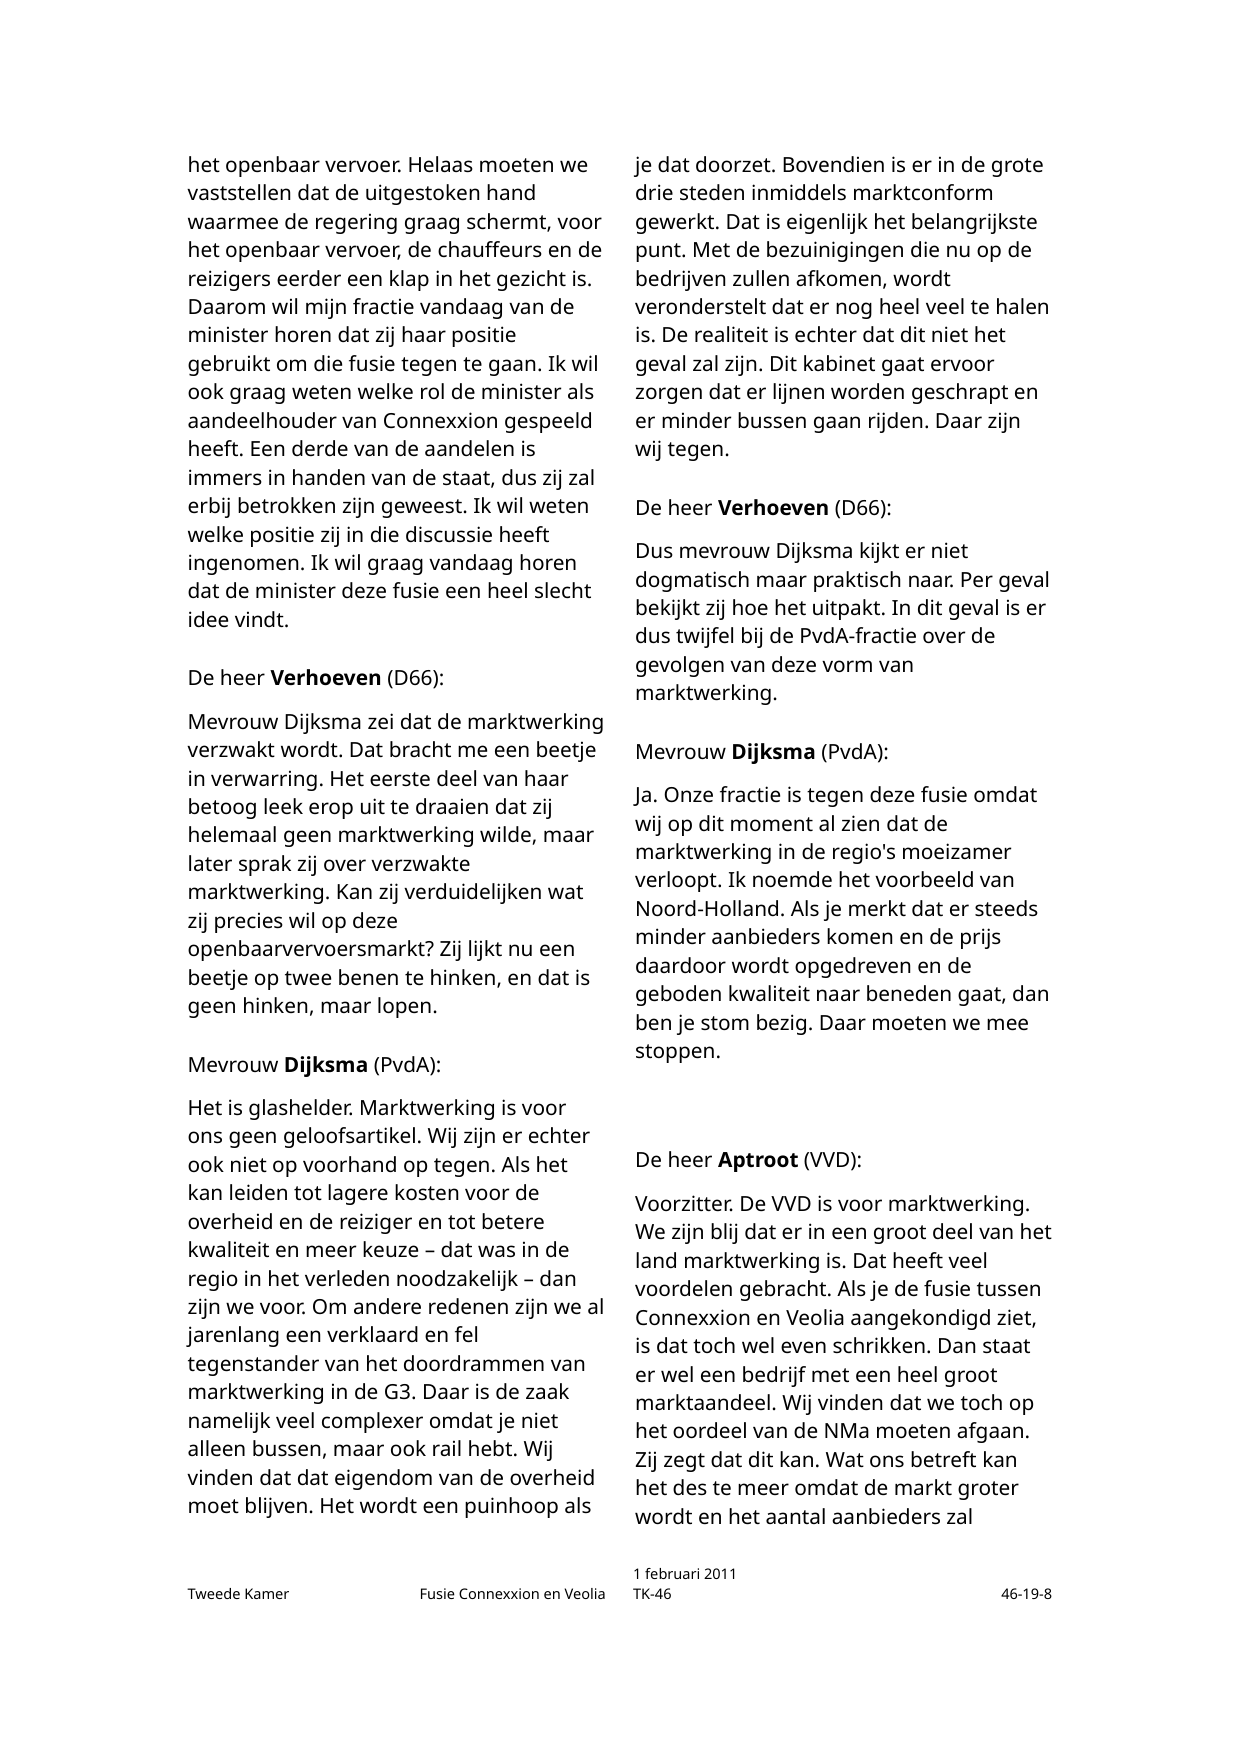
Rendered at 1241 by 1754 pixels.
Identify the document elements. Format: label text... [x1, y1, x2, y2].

text Mevrouw Dijksma zei dat de marktwerking verzwakt wordt. Dat bracht me een beetje in verwarring. Het eerste deel van haar betoog leek erop uit te draaien dat zij helemaal geen marktwerking wilde, maar later sprak zij over verzwakte marktwerking. Kan zij verduidelijken wat zij precies wil op deze openbaarvervoersmarkt? Zij lijkt nu een beetje op twee benen te hinken, en dat is geen hinken, maar lopen. [187, 707, 605, 1020]
text De heer Verhoeven (D66): [635, 493, 1053, 521]
text Het is glashelder. Marktwerking is voor ons geen geloofsartikel. Wij zijn er echter ook niet op voorhand op tegen. Als het kan leiden tot lagere kosten voor de overheid en de reiziger en tot betere kwaliteit en meer keuze – dat was in de regio in het verleden noodzakelijk – dan zijn we voor. Om andere redenen zijn we al jarenlang een verklaard en fel tegenstander van het doordrammen van marktwerking in de G3. Daar is de zaak namelijk veel complexer omdat je niet alleen bussen, maar ook rail hebt. Wij vinden dat dat eigendom van de overheid moet blijven. Het wordt een puinhoop als [187, 1093, 605, 1520]
text Dus mevrouw Dijksma kijkt er niet dogmatisch maar praktisch naar. Per geval bekijkt zij hoe het uitpakt. In dit geval is er dus twijfel bij de PvdA-fractie over de gevolgen van deze vorm van marktwerking. [635, 536, 1053, 707]
text De heer Verhoeven (D66): [187, 663, 605, 692]
text Voorzitter. De VVD is voor marktwerking. We zijn blij dat er in een groot deel van het land marktwerking is. Dat heeft veel voordelen gebracht. Als je de fusie tussen Connexxion en Veolia aangekondigd ziet, is dat toch wel even schrikken. Dan staat er wel een bedrijf met een heel groot marktaandeel. Wij vinden dat we toch op het oordeel van de NMa moeten afgaan. Zij zegt dat dit kan. Wat ons betreft kan het des te meer omdat de markt groter wordt en het aantal aanbieders zal [635, 1189, 1053, 1530]
text Ja. Onze fractie is tegen deze fusie omdat wij op dit moment al zien dat de marktwerking in de regio's moeizamer verloopt. Ik noemde het voorbeeld van Noord-Holland. Als je merkt dat er steeds minder aanbieders komen en de prijs daardoor wordt opgedreven en de geboden kwaliteit naar beneden gaat, dan ben je stom bezig. Daar moeten we mee stoppen. [635, 780, 1053, 1065]
text je dat doorzet. Bovendien is er in de grote drie steden inmiddels marktconform gewerkt. Dat is eigenlijk het belangrijkste punt. Met de bezuinigingen die nu op de bedrijven zullen afkomen, wordt veronderstelt dat er nog heel veel te halen is. De realiteit is echter dat dit niet het geval zal zijn. Dit kabinet gaat ervoor zorgen dat er lijnen worden geschrapt en er minder bussen gaan rijden. Daar zijn wij tegen. [635, 150, 1053, 463]
text het openbaar vervoer. Helaas moeten we vaststellen dat de uitgestoken hand waarmee de regering graag schermt, voor het openbaar vervoer, de chauffeurs en de reizigers eerder een klap in het gezicht is. [187, 150, 605, 292]
text De heer Aptroot (VVD): [635, 1146, 1053, 1174]
text  [635, 1095, 1053, 1123]
text Daarom wil mijn fractie vandaag van de minister horen dat zij haar positie gebruikt om die fusie tegen te gaan. Ik wil ook graag weten welke rol de minister als aandeelhouder van Connexxion gespeeld heeft. Een derde van de aandelen is immers in handen van de staat, dus zij zal erbij betrokken zijn geweest. Ik wil weten welke positie zij in die discussie heeft ingenomen. Ik wil graag vandaag horen dat de minister deze fusie een heel slecht idee vindt. [187, 292, 605, 633]
text Mevrouw Dijksma (PvdA): [187, 1050, 605, 1078]
text Mevrouw Dijksma (PvdA): [635, 737, 1053, 765]
